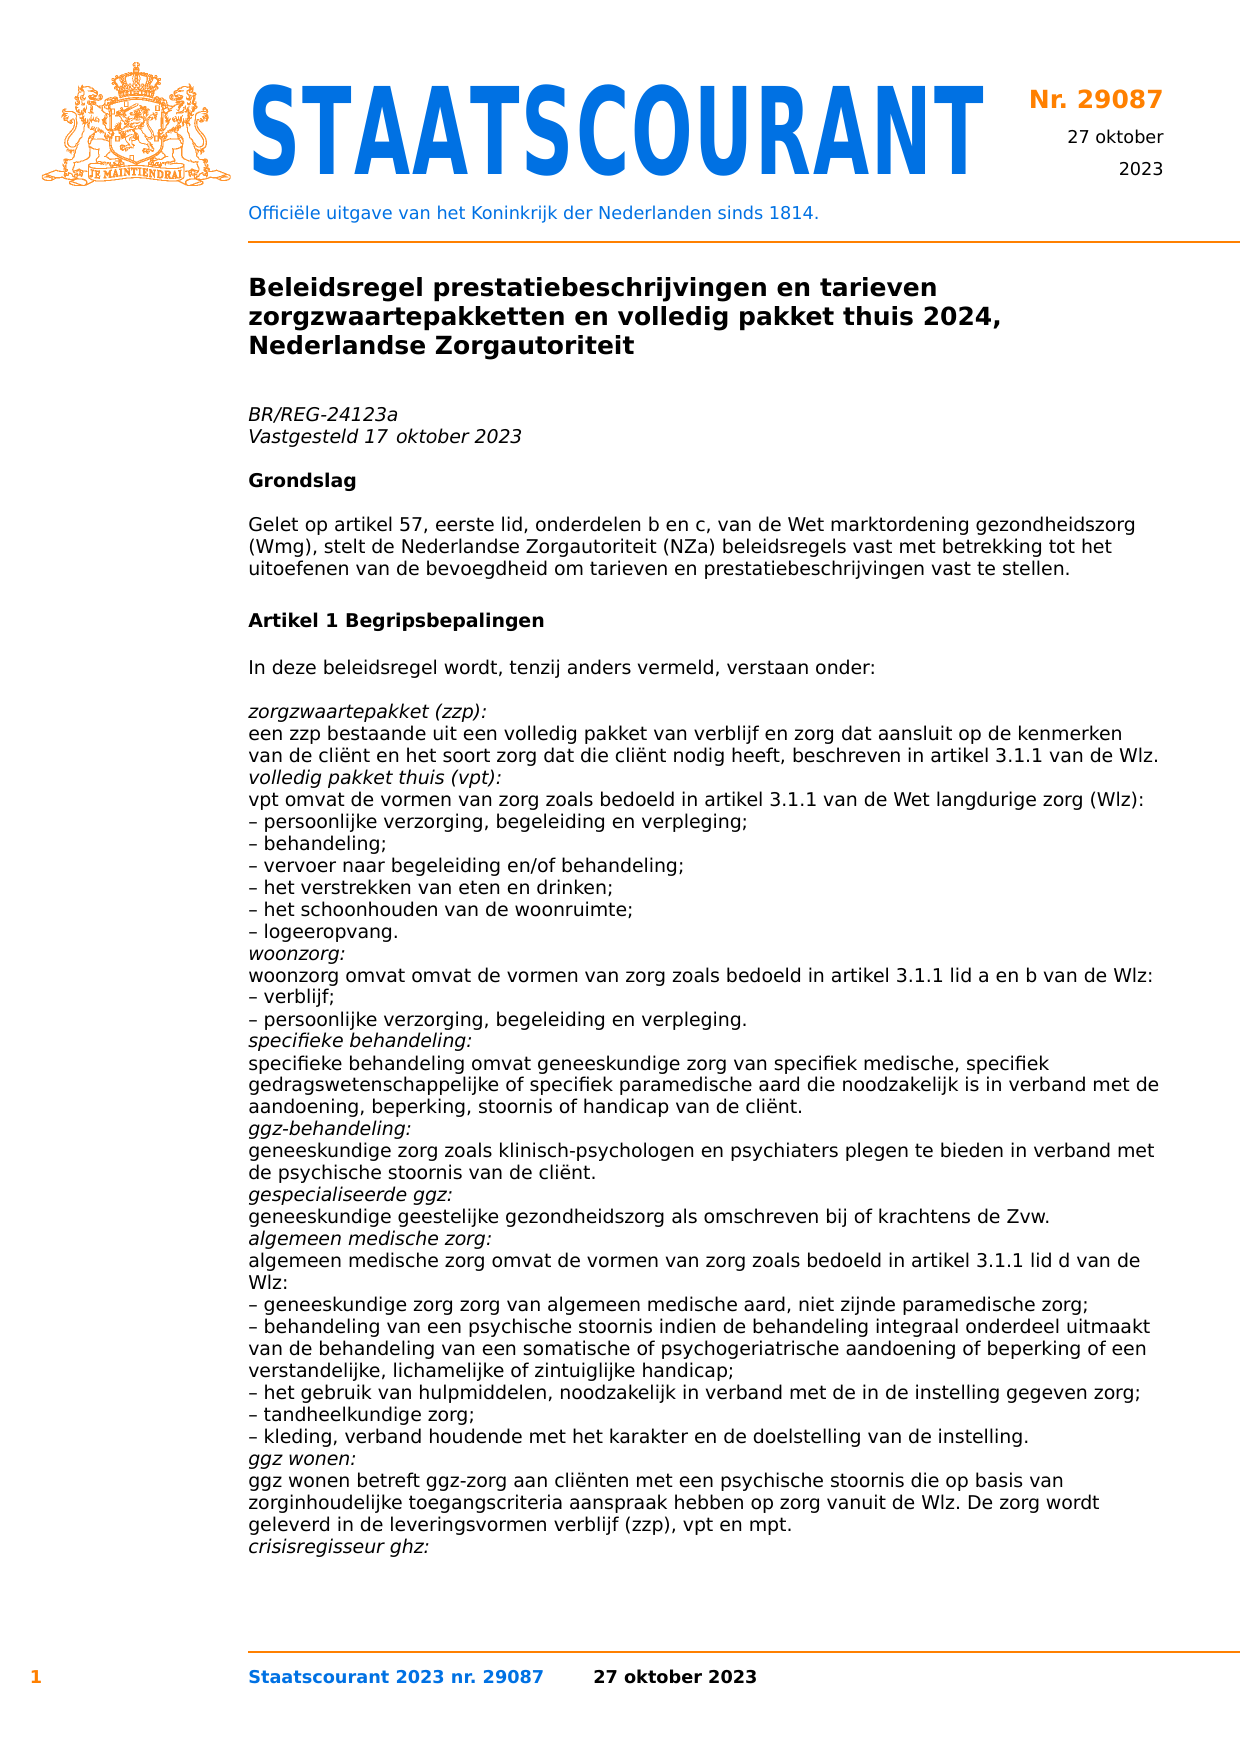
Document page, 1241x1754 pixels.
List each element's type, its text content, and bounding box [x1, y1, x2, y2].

text – logeeropvang. [248, 921, 1163, 942]
subtitle Artikel 1 Begripsbepalingen [248, 610, 1163, 632]
text – tandheelkundige zorg; [248, 1404, 1163, 1426]
text vpt omvat de vormen van zorg zoals bedoeld in artikel 3.1.1 van de Wet langdurige zorg (Wlz): [248, 789, 1163, 811]
text – het gebruik van hulpmiddelen, noodzakelijk in verband met de in de instelling gegeven zorg; [248, 1382, 1163, 1404]
text ggz wonen betreft ggz-zorg aan cliënten met een psychische stoornis die op basis van zorginhoudelijke toegangscriteria aanspraak hebben op zorg vanuit de Wlz. De zorg wordt geleverd in de leveringsvormen verblijf (zzp), vpt en mpt. [248, 1470, 1163, 1536]
text volledig pakket thuis (vpt): [248, 767, 1163, 789]
text BR/REG-24123a [248, 404, 1163, 426]
text – verblijf; [248, 986, 1163, 1008]
text – geneeskundige zorg zorg van algemeen medische aard, niet zijnde paramedische zorg; [248, 1294, 1163, 1316]
text – behandeling van een psychische stoornis indien de behandeling integraal onderdeel uitmaakt van de behandeling van een somatische of psychogeriatrische aandoening of beperking of een verstandelijke, lichamelijke of zintuiglijke handicap; [248, 1316, 1163, 1382]
text geneeskundige zorg zoals klinisch-psychologen en psychiaters plegen te bieden in verband met de psychische stoornis van de cliënt. [248, 1140, 1163, 1184]
subtitle Grondslag [248, 470, 1163, 492]
text – kleding, verband houdende met het karakter en de doelstelling van de instelling. [248, 1426, 1163, 1448]
picture [41, 62, 231, 186]
table_cell Officiële uitgave van het Koninkrijk der Nederlanden sinds 1814. [248, 203, 1240, 241]
text – vervoer naar begeleiding en/of behandeling; [248, 854, 1163, 877]
text ggz wonen: [248, 1448, 1163, 1470]
text specifieke behandeling: [248, 1030, 1163, 1052]
text In deze beleidsregel wordt, tenzij anders vermeld, verstaan onder: [248, 657, 1163, 679]
text – persoonlijke verzorging, begeleiding en verpleging. [248, 1008, 1163, 1030]
text crisisregisseur ghz: [248, 1536, 1163, 1558]
text gespecialiseerde ggz: [248, 1184, 1163, 1206]
table_header STAATSCOURANT [248, 62, 998, 203]
text algemeen medische zorg: [248, 1228, 1163, 1250]
text geneeskundige geestelijke gezondheidszorg als omschreven bij of krachtens de Zvw. [248, 1206, 1163, 1228]
text – persoonlijke verzorging, begeleiding en verpleging; [248, 811, 1163, 833]
text woonzorg: [248, 942, 1163, 964]
text zorgzwaartepakket (zzp): [248, 701, 1163, 723]
text specifieke behandeling omvat geneeskundige zorg van specifiek medische, specifiek gedragswetenschappelijke of specifiek paramedische aard die noodzakelijk is in verband met de aandoening, beperking, stoornis of handicap van de cliënt. [248, 1052, 1163, 1118]
text Gelet op artikel 57, eerste lid, onderdelen b en c, van de Wet marktordening gezondheidszorg (Wmg), stelt de Nederlandse Zorgautoriteit (NZa) beleidsregels vast met betrekking tot het uitoefenen van de bevoegdheid om tarieven en prestatiebeschrijvingen vast te stellen. [248, 514, 1163, 580]
text – het verstrekken van eten en drinken; [248, 877, 1163, 898]
text een zzp bestaande uit een volledig pakket van verblijf en zorg dat aansluit op de kenmerken van de cliënt en het soort zorg dat die cliënt nodig heeft, beschreven in artikel 3.1.1 van de Wlz. [248, 723, 1163, 767]
text Vastgesteld 17 oktober 2023 [248, 426, 1163, 448]
table_header Nr. 29087 [998, 62, 1240, 121]
table_cell 27 oktober [998, 121, 1240, 153]
text algemeen medische zorg omvat de vormen van zorg zoals bedoeld in artikel 3.1.1 lid d van de Wlz: [248, 1250, 1163, 1294]
text woonzorg omvat omvat de vormen van zorg zoals bedoeld in artikel 3.1.1 lid a en b van de Wlz: [248, 964, 1163, 986]
text ggz-behandeling: [248, 1118, 1163, 1140]
table_cell 2023 [998, 153, 1240, 203]
table_header [25, 62, 248, 241]
text – behandeling; [248, 833, 1163, 854]
subtitle Beleidsregel prestatiebeschrijvingen en tarieven zorgzwaartepakketten en volledig pakket thuis 2024, Nederlandse Zorgautoriteit [248, 273, 1163, 361]
text – het schoonhouden van de woonruimte; [248, 898, 1163, 921]
